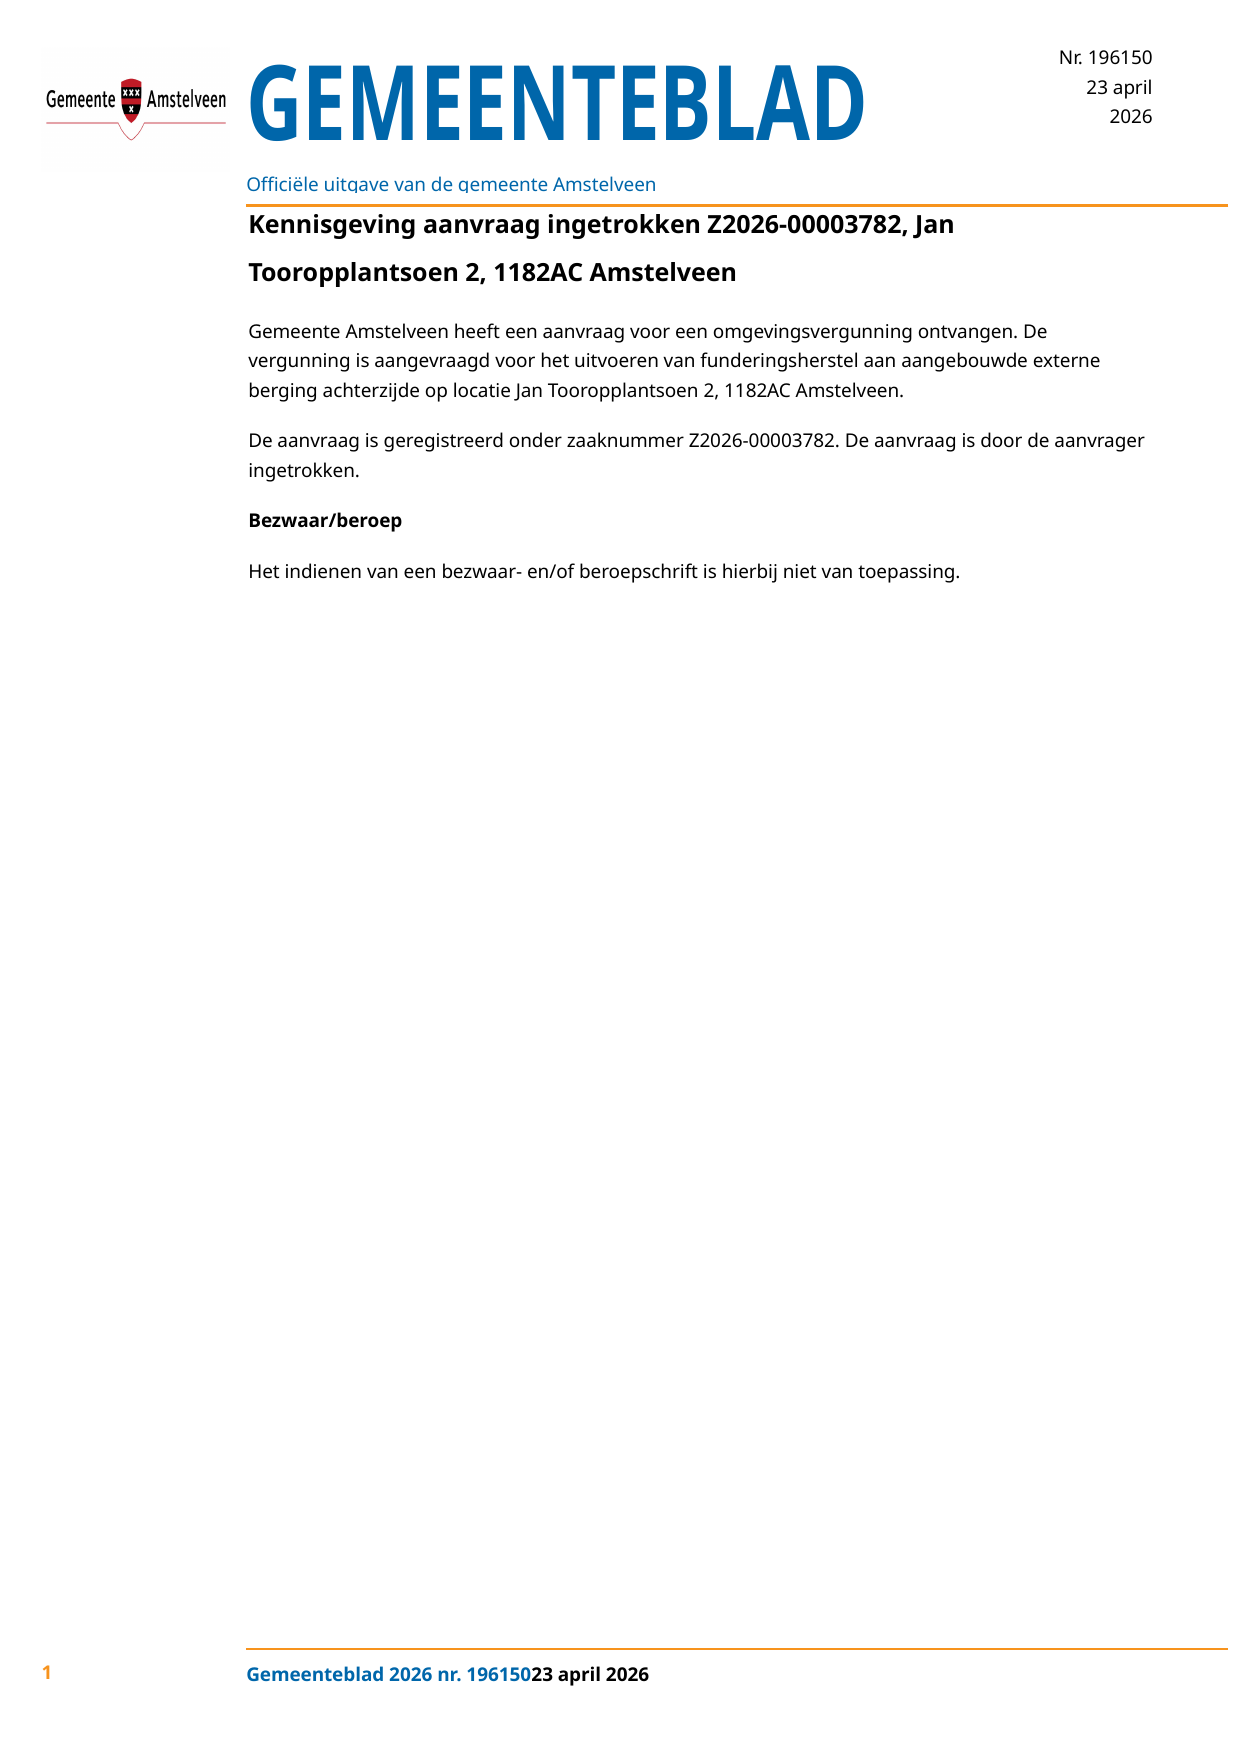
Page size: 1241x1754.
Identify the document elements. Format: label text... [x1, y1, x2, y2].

picture [41, 47, 231, 172]
text Het indienen van een bezwaar- en/of beroepschrift is hierbij niet van toepassing. [248, 558, 1152, 584]
text Bezwaar/beroep [248, 507, 1152, 533]
text Kennisgeving aanvraag ingetrokken Z2026-00003782, Jan Tooropplantsoen 2, 1182AC Amstelveen [248, 207, 1152, 288]
text De aanvraag is geregistreerd onder zaaknummer Z2026-00003782. De aanvraag is door de aanvrager ingetrokken. [248, 427, 1152, 483]
text Gemeente Amstelveen heeft een aanvraag voor een omgevingsvergunning ontvangen. De vergunning is aangevraagd voor het uitvoeren van funderingsherstel aan aangebouwde externe berging achterzijde op locatie Jan Tooropplantsoen 2, 1182AC Amstelveen. [248, 318, 1152, 403]
